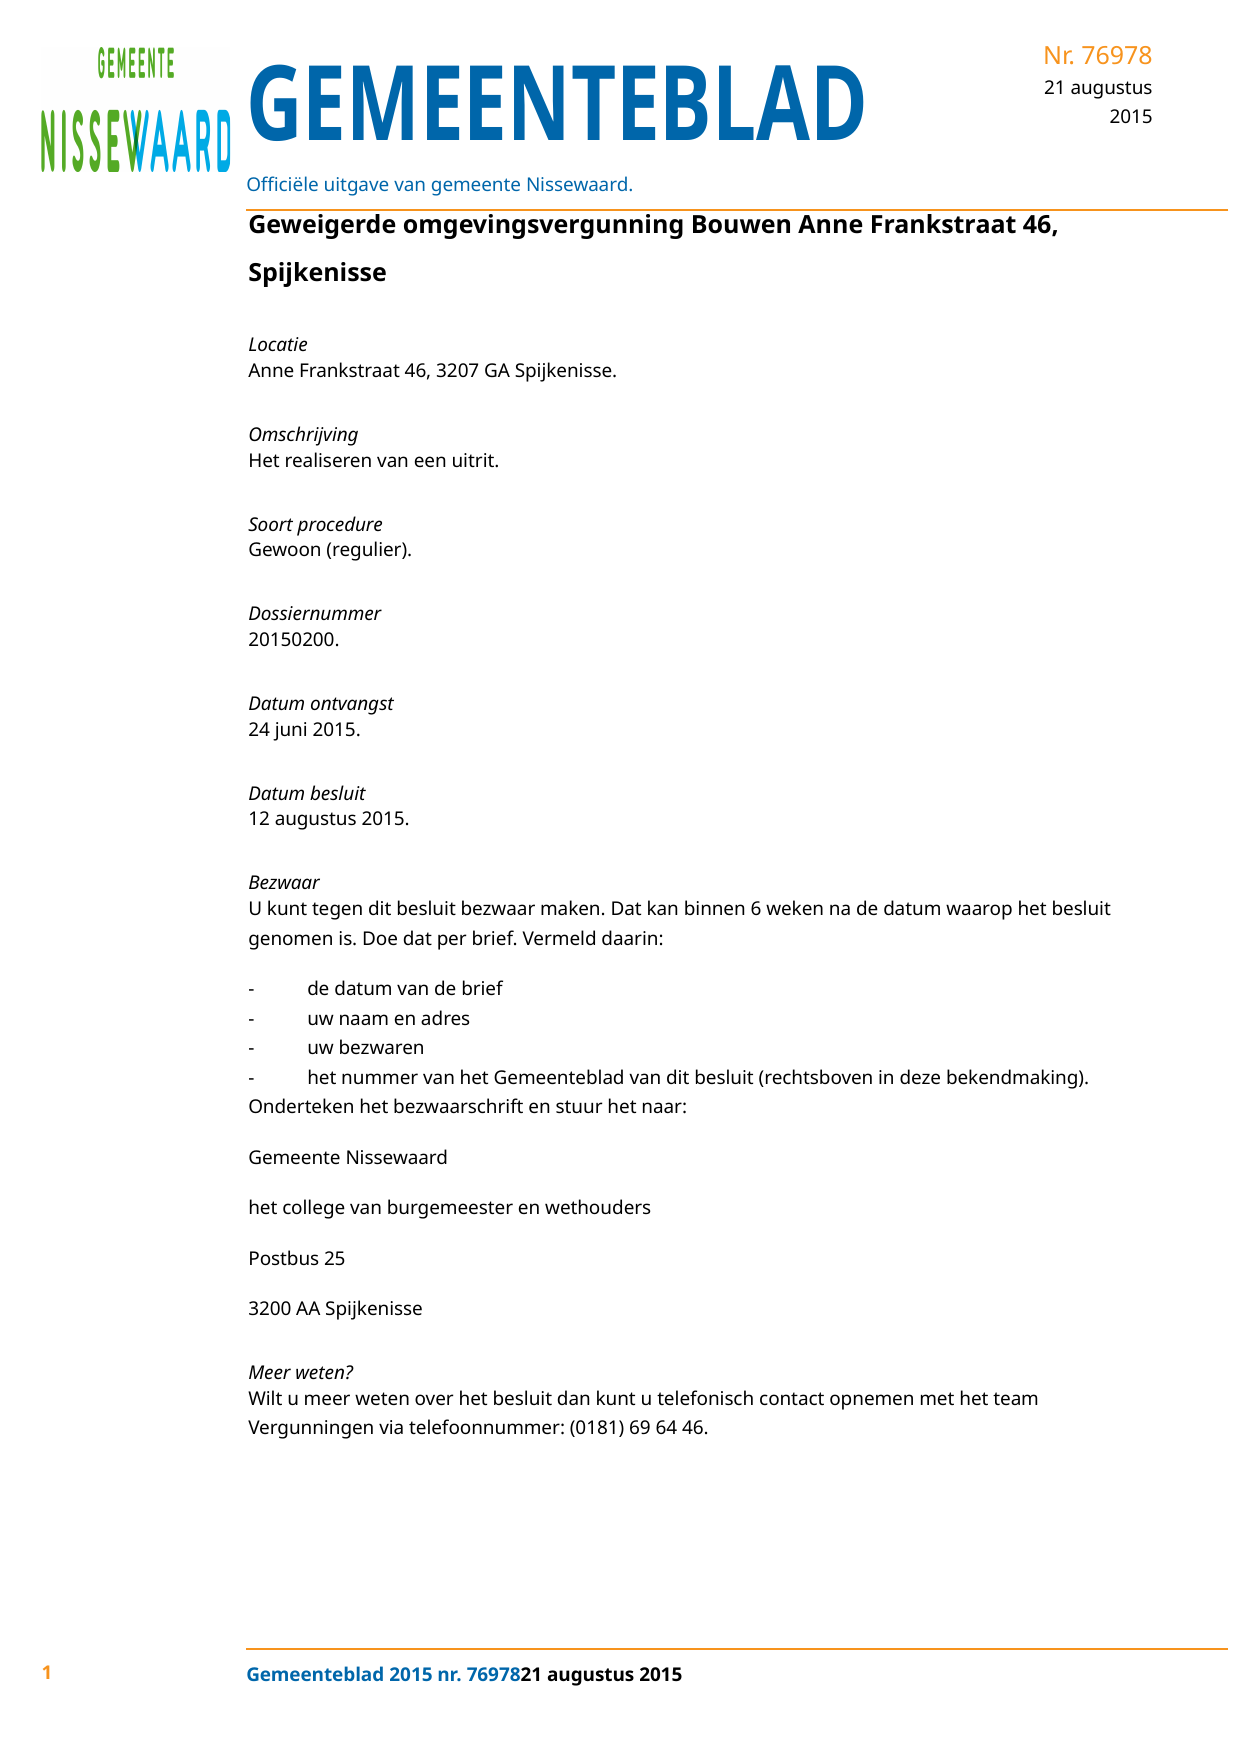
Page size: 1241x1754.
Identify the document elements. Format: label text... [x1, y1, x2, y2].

picture [201, 122, 206, 138]
text Het realiseren van een uitrit. [248, 447, 1152, 473]
text Onderteken het bezwaarschrift en stuur het naar: [248, 1094, 1152, 1119]
text Gemeente Nissewaard [248, 1144, 1152, 1170]
text Omschrijving [248, 421, 1152, 447]
text 20150200. [248, 626, 1152, 652]
text 3200 AA Spijkenisse [248, 1295, 1152, 1321]
text Meer weten? [248, 1359, 1152, 1385]
list het nummer van het Gemeenteblad van dit besluit (rechtsboven in deze bekendmaking). [248, 1064, 1152, 1090]
text het college van burgemeester en wethouders [248, 1194, 1152, 1220]
text Dossiernummer [248, 601, 1152, 626]
picture [176, 157, 187, 172]
text Bezwaar [248, 869, 1152, 895]
text Postbus 25 [248, 1245, 1152, 1271]
text 24 juni 2015. [248, 716, 1152, 742]
text Datum ontvangst [248, 690, 1152, 716]
text Anne Frankstraat 46, 3207 GA Spijkenisse. [248, 357, 1152, 383]
picture [154, 157, 165, 172]
text Geweigerde omgevingsvergunning Bouwen Anne Frankstraat 46, Spijkenisse [248, 211, 1152, 288]
text Soort procedure [248, 511, 1152, 537]
text 12 augustus 2015. [248, 806, 1152, 831]
picture [200, 151, 206, 172]
list uw bezwaren [248, 1034, 1152, 1060]
text Wilt u meer weten over het besluit dan kunt u telefonisch contact opnemen met het team Vergunningen via telefoonnummer: (0181) 69 64 46. [248, 1385, 1152, 1440]
picture [41, 47, 231, 172]
text Gewoon (regulier). [248, 537, 1152, 562]
text Locatie [248, 331, 1152, 357]
text Datum besluit [248, 780, 1152, 806]
text U kunt tegen dit besluit bezwaar maken. Dat kan binnen 6 weken na de datum waarop het besluit genomen is. Doe dat per brief. Vermeld daarin: [248, 895, 1152, 951]
list de datum van de brief [248, 975, 1152, 1001]
list uw naam en adres [248, 1005, 1152, 1031]
picture [222, 122, 227, 160]
